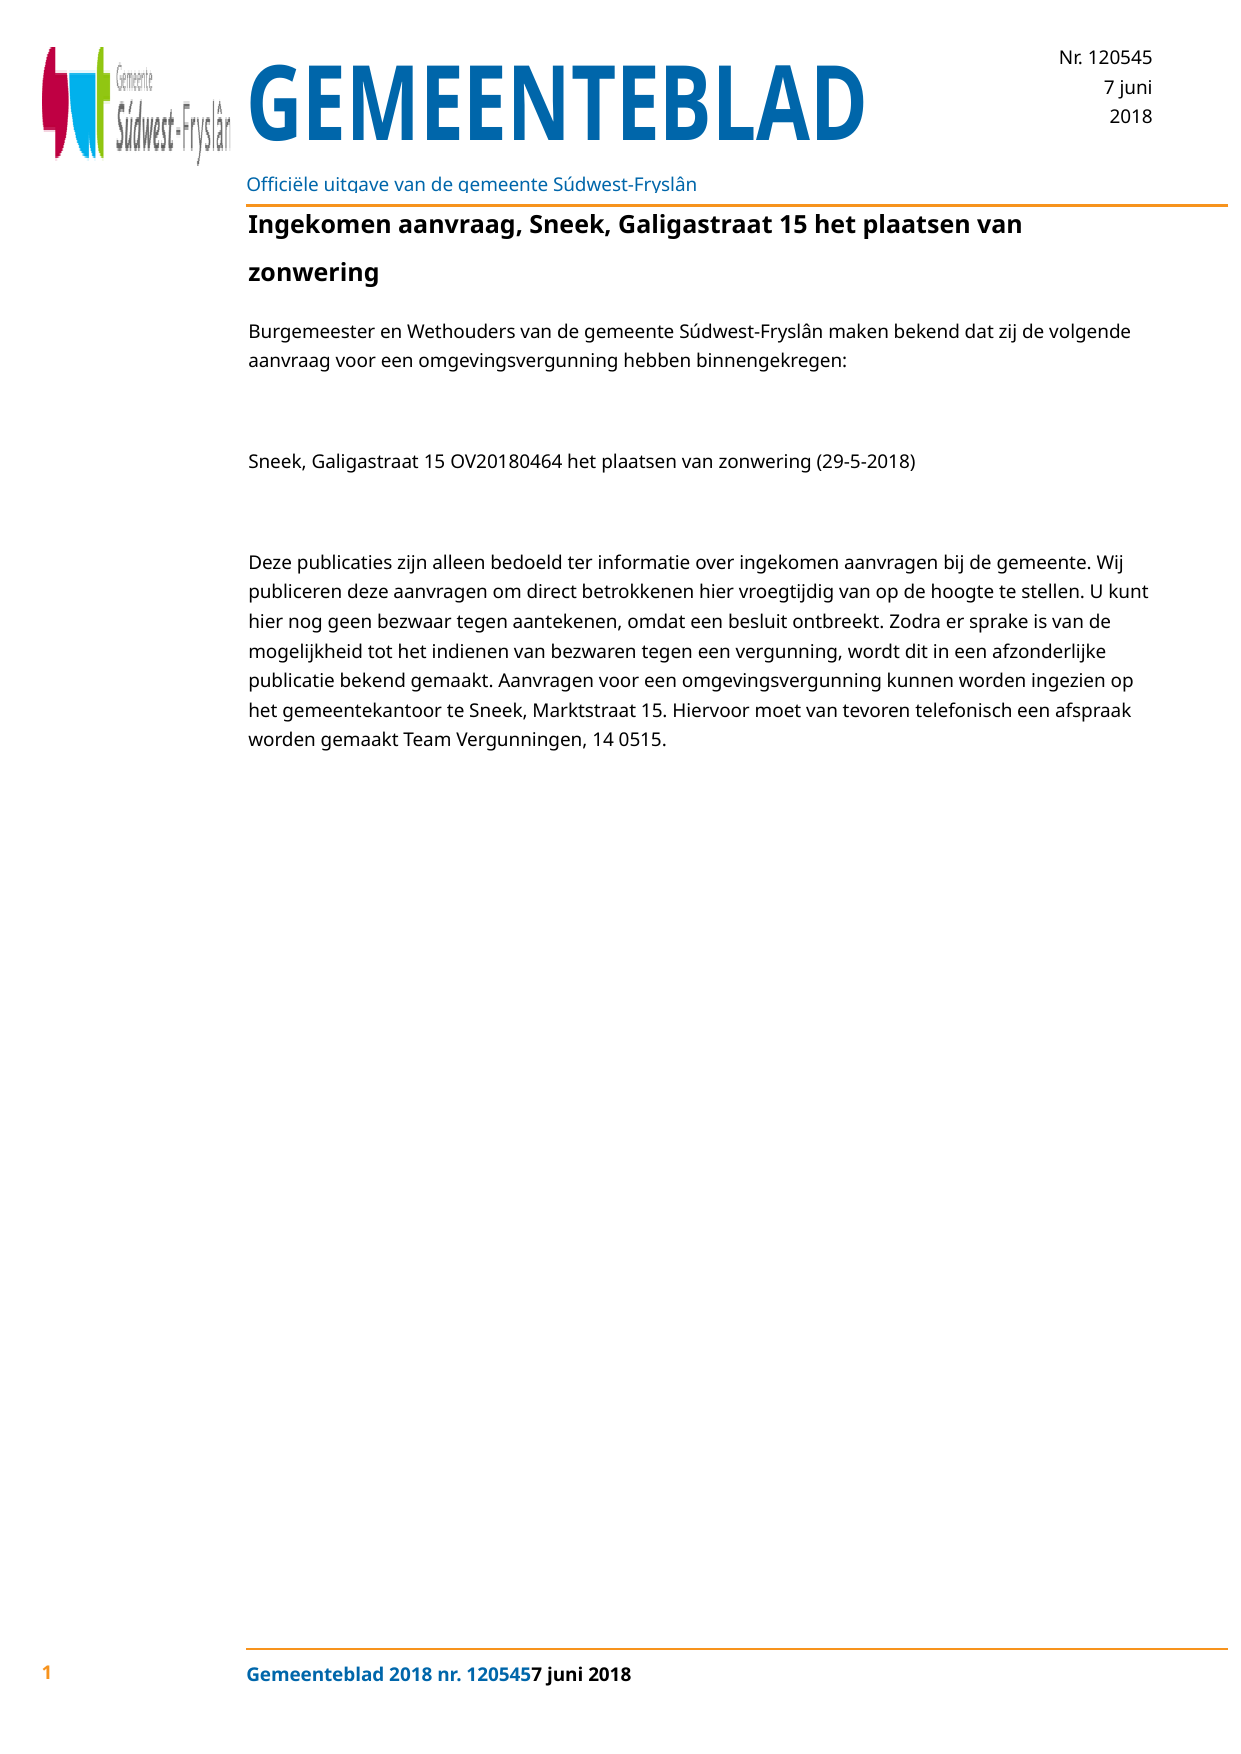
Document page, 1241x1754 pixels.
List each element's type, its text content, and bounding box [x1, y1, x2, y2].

text Ingekomen aanvraag, Sneek, Galigastraat 15 het plaatsen van zonwering [248, 207, 1152, 288]
text Deze publicaties zijn alleen bedoeld ter informatie over ingekomen aanvragen bij de gemeente. Wij publiceren deze aanvragen om direct betrokkenen hier vroegtijdig van op de hoogte te stellen. U kunt hier nog geen bezwaar tegen aantekenen, omdat een besluit ontbreekt. Zodra er sprake is van de mogelijkheid tot het indienen van bezwaren tegen een vergunning, wordt dit in een afzonderlijke publicatie bekend gemaakt. Aanvragen voor een omgevingsvergunning kunnen worden ingezien op het gemeentekantoor te Sneek, Marktstraat 15. Hiervoor moet van tevoren telefonisch een afspraak worden gemaakt Team Vergunningen, 14 0515. [248, 549, 1152, 752]
text Burgemeester en Wethouders van de gemeente Súdwest-Fryslân maken bekend dat zij de volgende aanvraag voor een omgevingsvergunning hebben binnengekregen: [248, 318, 1152, 373]
picture [41, 47, 231, 172]
text Sneek, Galigastraat 15 OV20180464 het plaatsen van zonwering (29-5-2018) [248, 448, 1152, 474]
